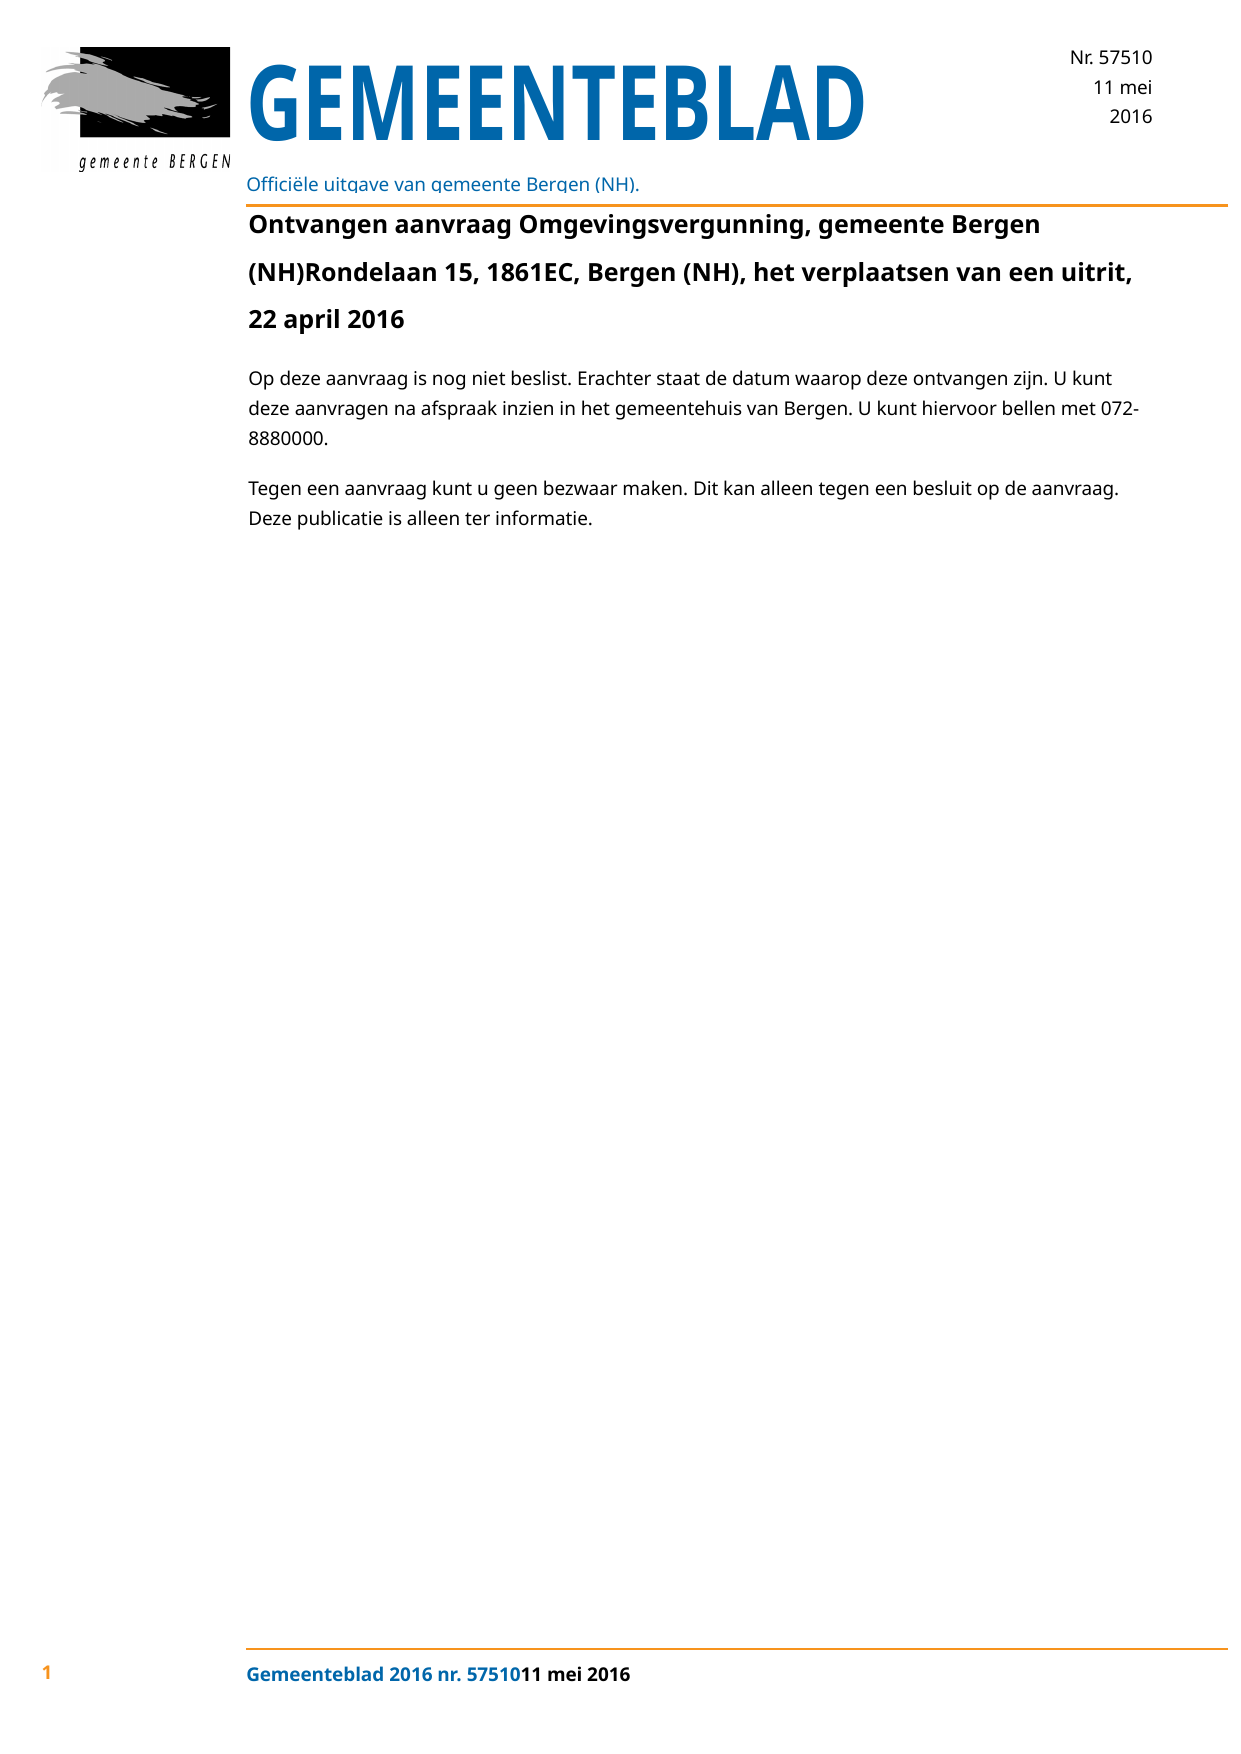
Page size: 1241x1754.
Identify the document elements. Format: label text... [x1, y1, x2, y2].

text Ontvangen aanvraag Omgevingsvergunning, gemeente Bergen (NH)Rondelaan 15, 1861EC, Bergen (NH), het verplaatsen van een uitrit, 22 april 2016 [248, 207, 1152, 336]
picture [41, 47, 231, 172]
text Tegen een aanvraag kunt u geen bezwaar maken. Dit kan alleen tegen een besluit op de aanvraag. Deze publicatie is alleen ter informatie. [248, 475, 1152, 530]
text Op deze aanvraag is nog niet beslist. Erachter staat de datum waarop deze ontvangen zijn. U kunt deze aanvragen na afspraak inzien in het gemeentehuis van Bergen. U kunt hiervoor bellen met 072-8880000. [248, 366, 1152, 450]
